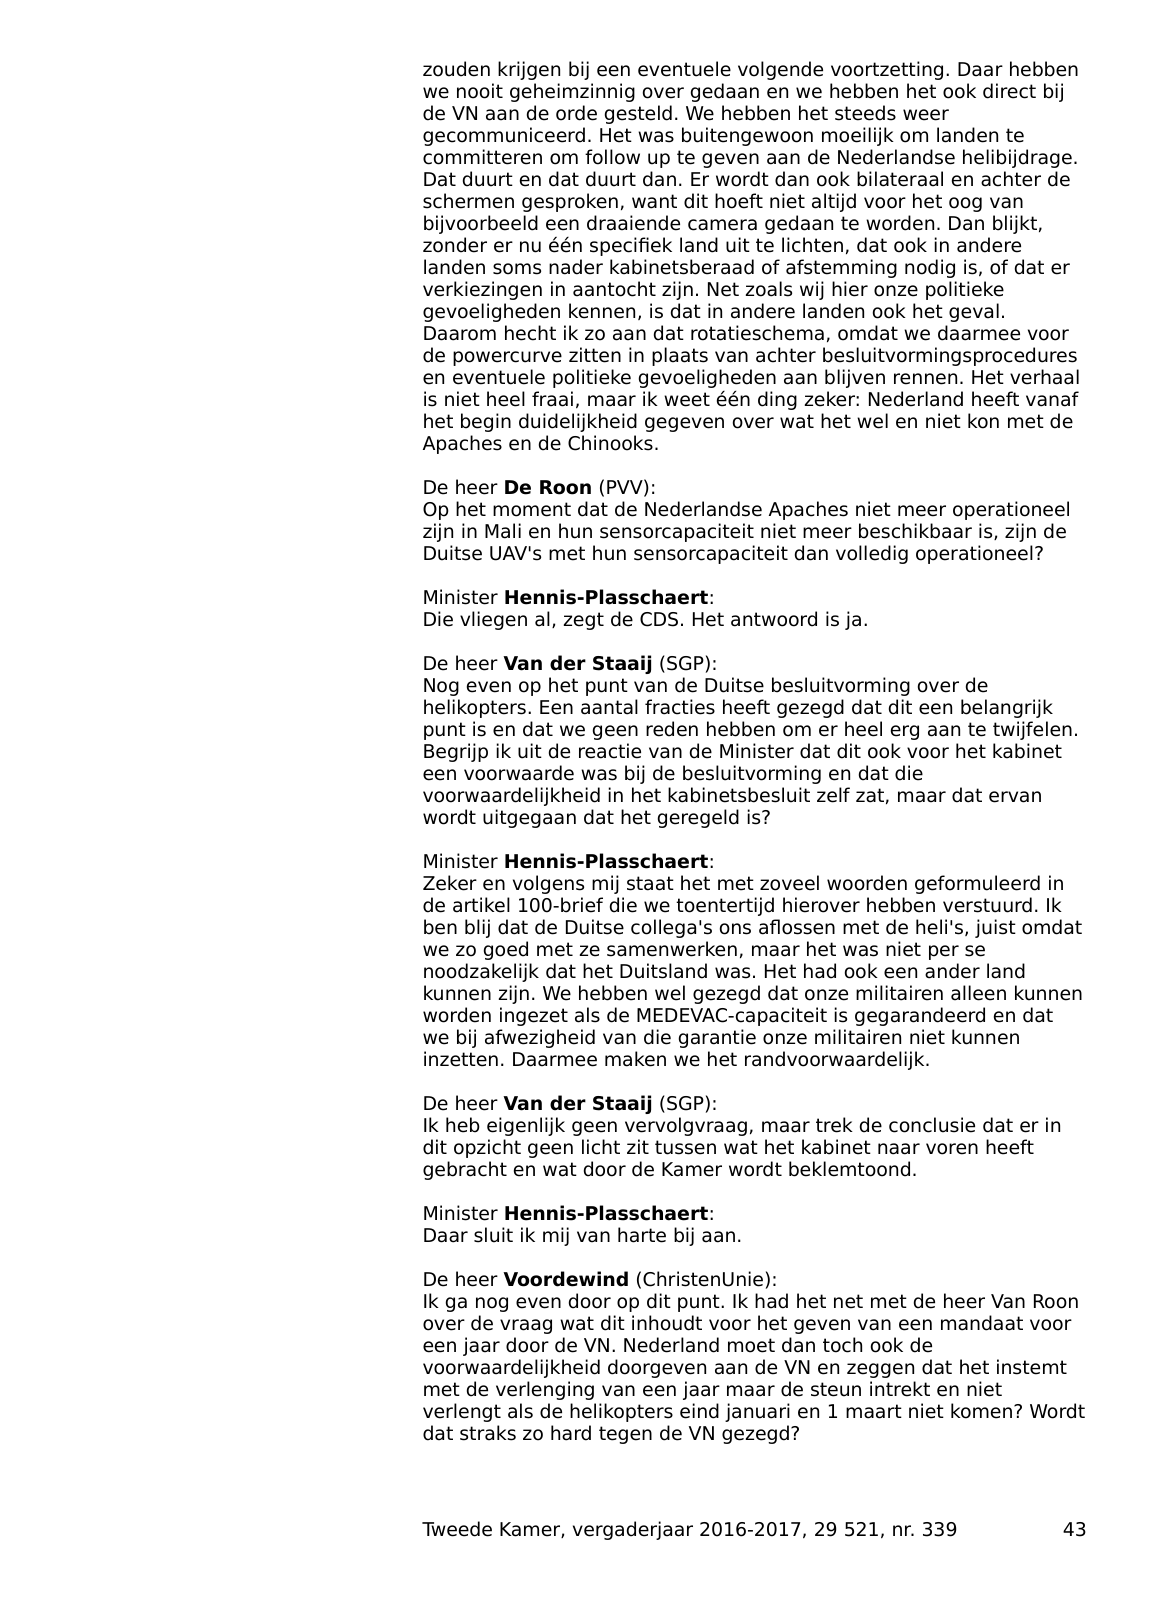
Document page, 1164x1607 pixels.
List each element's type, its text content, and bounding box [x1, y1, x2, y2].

text Ik heb eigenlijk geen vervolgvraag, maar trek de conclusie dat er in dit opzicht geen licht zit tussen wat het kabinet naar voren heeft gebracht en wat door de Kamer wordt beklemtoond. [422, 1115, 1087, 1181]
text De heer Van der Staaij (SGP): [422, 653, 1087, 675]
text Op het moment dat de Nederlandse Apaches niet meer operationeel zijn in Mali en hun sensorcapaciteit niet meer beschikbaar is, zijn de Duitse UAV's met hun sensorcapaciteit dan volledig operationeel? [422, 499, 1087, 565]
text Minister Hennis-Plasschaert: [422, 587, 1087, 609]
text Nog even op het punt van de Duitse besluitvorming over de helikopters. Een aantal fracties heeft gezegd dat dit een belangrijk punt is en dat we geen reden hebben om er heel erg aan te twijfelen. Begrijp ik uit de reactie van de Minister dat dit ook voor het kabinet een voorwaarde was bij de besluitvorming en dat die voorwaardelijkheid in het kabinetsbesluit zelf zat, maar dat ervan wordt uitgegaan dat het geregeld is? [422, 675, 1087, 829]
text Zeker en volgens mij staat het met zoveel woorden geformuleerd in de artikel 100-brief die we toentertijd hierover hebben verstuurd. Ik ben blij dat de Duitse collega's ons aflossen met de heli's, juist omdat we zo goed met ze samenwerken, maar het was niet per se noodzakelijk dat het Duitsland was. Het had ook een ander land kunnen zijn. We hebben wel gezegd dat onze militairen alleen kunnen worden ingezet als de MEDEVAC-capaciteit is gegarandeerd en dat we bij afwezigheid van die garantie onze militairen niet kunnen inzetten. Daarmee maken we het randvoorwaardelijk. [422, 873, 1087, 1071]
text De heer De Roon (PVV): [422, 477, 1087, 499]
text zouden krijgen bij een eventuele volgende voortzetting. Daar hebben we nooit geheimzinnig over gedaan en we hebben het ook direct bij de VN aan de orde gesteld. We hebben het steeds weer gecommuniceerd. Het was buitengewoon moeilijk om landen te committeren om follow up te geven aan de Nederlandse helibijdrage. Dat duurt en dat duurt dan. Er wordt dan ook bilateraal en achter de schermen gesproken, want dit hoeft niet altijd voor het oog van bijvoorbeeld een draaiende camera gedaan te worden. Dan blijkt, zonder er nu één specifiek land uit te lichten, dat ook in andere landen soms nader kabinetsberaad of afstemming nodig is, of dat er verkiezingen in aantocht zijn. Net zoals wij hier onze politieke gevoeligheden kennen, is dat in andere landen ook het geval. Daarom hecht ik zo aan dat rotatieschema, omdat we daarmee voor de powercurve zitten in plaats van achter besluitvormingsprocedures en eventuele politieke gevoeligheden aan blijven rennen. Het verhaal is niet heel fraai, maar ik weet één ding zeker: Nederland heeft vanaf het begin duidelijkheid gegeven over wat het wel en niet kon met de Apaches en de Chinooks. [422, 59, 1087, 455]
text Die vliegen al, zegt de CDS. Het antwoord is ja. [422, 609, 1087, 631]
text De heer Voordewind (ChristenUnie): [422, 1269, 1087, 1291]
text De heer Van der Staaij (SGP): [422, 1093, 1087, 1115]
text Minister Hennis-Plasschaert: [422, 851, 1087, 873]
text Ik ga nog even door op dit punt. Ik had het net met de heer Van Roon over de vraag wat dit inhoudt voor het geven van een mandaat voor een jaar door de VN. Nederland moet dan toch ook de voorwaardelijkheid doorgeven aan de VN en zeggen dat het instemt met de verlenging van een jaar maar de steun intrekt en niet verlengt als de helikopters eind januari en 1 maart niet komen? Wordt dat straks zo hard tegen de VN gezegd? [422, 1291, 1087, 1445]
text Minister Hennis-Plasschaert: [422, 1203, 1087, 1225]
text Daar sluit ik mij van harte bij aan. [422, 1225, 1087, 1247]
